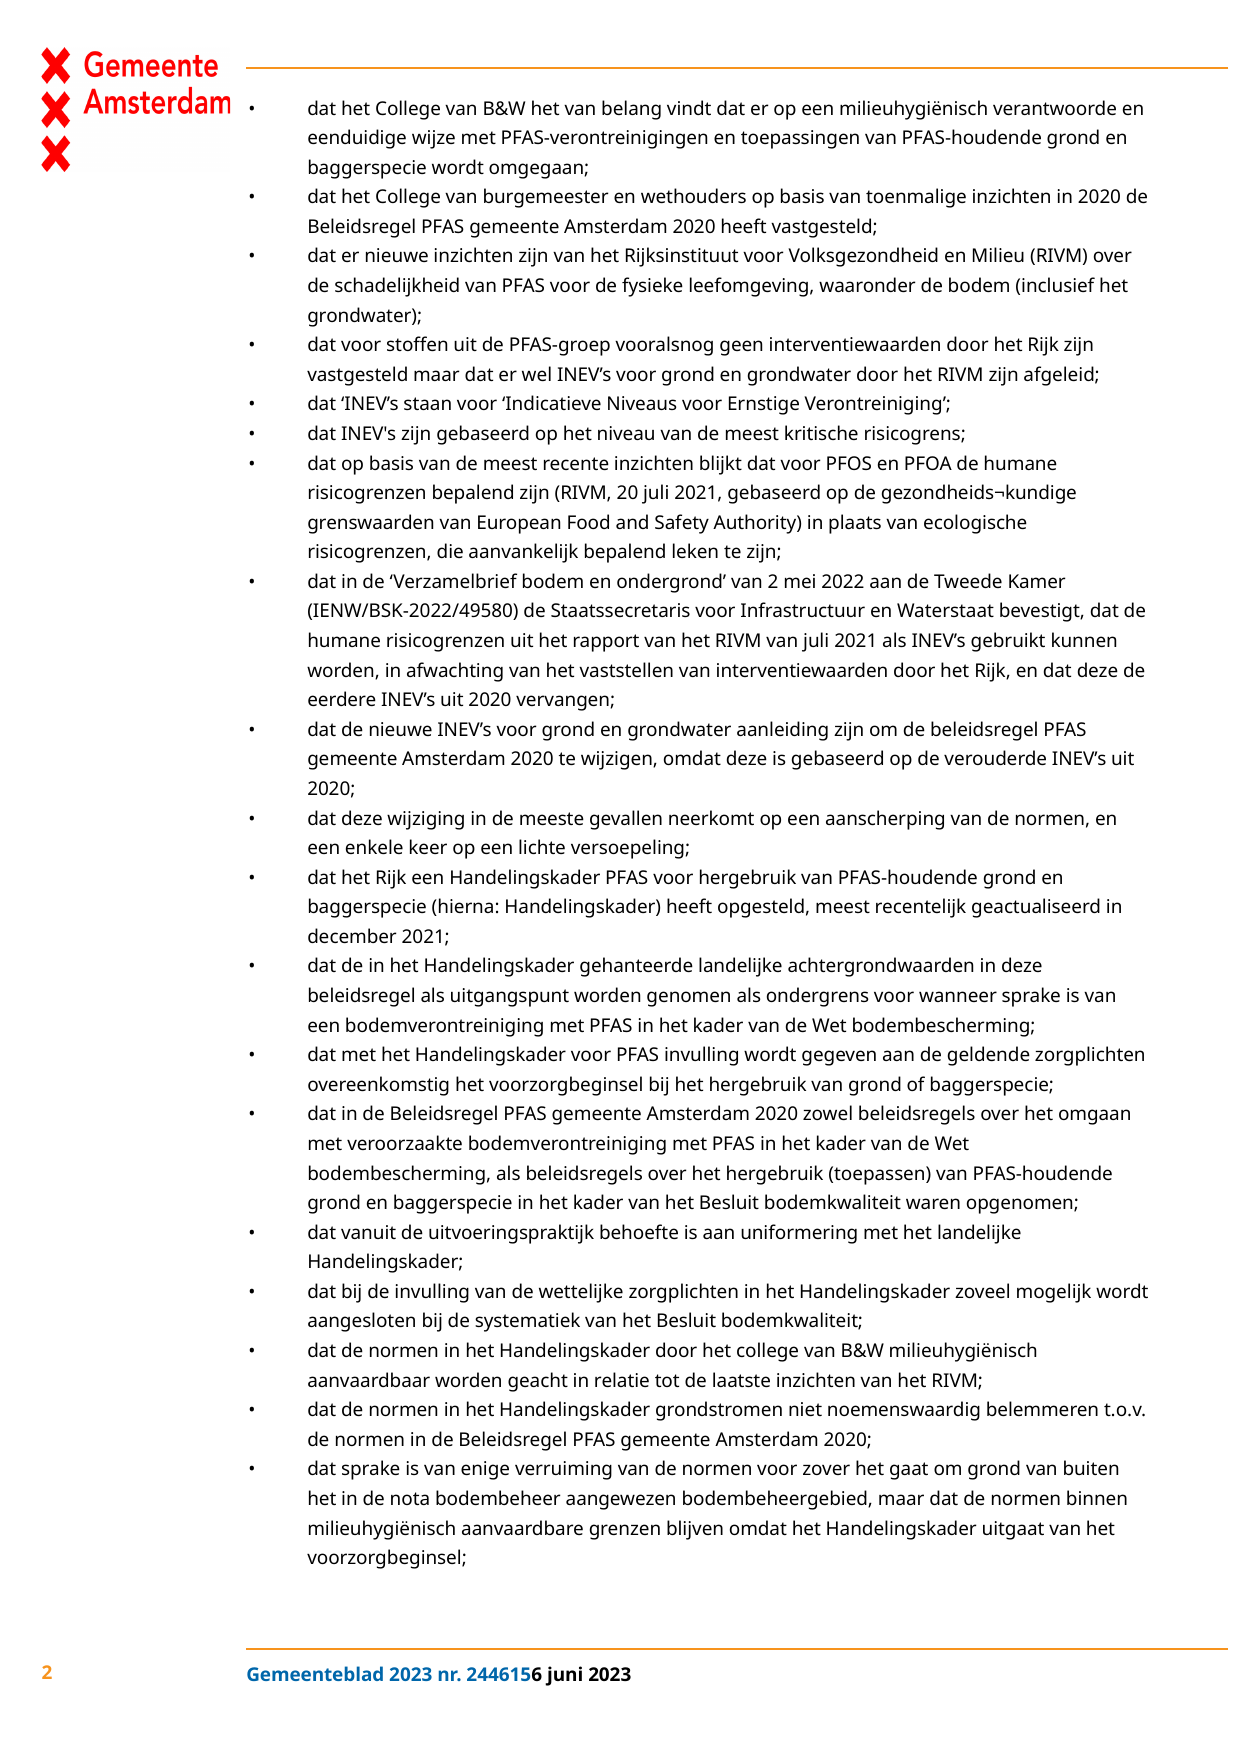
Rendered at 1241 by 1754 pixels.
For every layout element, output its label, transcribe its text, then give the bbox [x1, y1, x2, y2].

list dat voor stoffen uit de PFAS-groep vooralsnog geen interventiewaarden door het Rijk zijn vastgesteld maar dat er wel INEV’s voor grond en grondwater door het RIVM zijn afgeleid; [248, 331, 1152, 387]
list dat in de ‘Verzamelbrief bodem en ondergrond’ van 2 mei 2022 aan de Tweede Kamer (IENW/BSK-2022/49580) de Staatssecretaris voor Infrastructuur en Waterstaat bevestigt, dat de humane risicogrenzen uit het rapport van het RIVM van juli 2021 als INEV’s gebruikt kunnen worden, in afwachting van het vaststellen van interventiewaarden door het Rijk, en dat deze de eerdere INEV’s uit 2020 vervangen; [248, 568, 1152, 712]
list dat sprake is van enige verruiming van de normen voor zover het gaat om grond van buiten het in de nota bodembeheer aangewezen bodembeheergebied, maar dat de normen binnen milieuhygiënisch aanvaardbare grenzen blijven omdat het Handelingskader uitgaat van het voorzorgbeginsel; [248, 1456, 1152, 1570]
list dat de normen in het Handelingskader grondstromen niet noemenswaardig belemmeren t.o.v. de normen in de Beleidsregel PFAS gemeente Amsterdam 2020; [248, 1396, 1152, 1452]
picture [41, 47, 231, 172]
list dat er nieuwe inzichten zijn van het Rijksinstituut voor Volksgezondheid en Milieu (RIVM) over de schadelijkheid van PFAS voor de fysieke leefomgeving, waaronder de bodem (inclusief het grondwater); [248, 243, 1152, 328]
list dat op basis van de meest recente inzichten blijkt dat voor PFOS en PFOA de humane risicogrenzen bepalend zijn (RIVM, 20 juli 2021, gebaseerd op de gezondheids¬kundige grenswaarden van European Food and Safety Authority) in plaats van ecologische risicogrenzen, die aanvankelijk bepalend leken te zijn; [248, 450, 1152, 564]
list dat ‘INEV’s staan voor ‘Indicatieve Niveaus voor Ernstige Verontreiniging’; [248, 391, 1152, 416]
list dat in de Beleidsregel PFAS gemeente Amsterdam 2020 zowel beleidsregels over het omgaan met veroorzaakte bodemverontreiniging met PFAS in het kader van de Wet bodembescherming, als beleidsregels over het hergebruik (toepassen) van PFAS-houdende grond en baggerspecie in het kader van het Besluit bodemkwaliteit waren opgenomen; [248, 1101, 1152, 1215]
list dat bij de invulling van de wettelijke zorgplichten in het Handelingskader zoveel mogelijk wordt aangesloten bij de systematiek van het Besluit bodemkwaliteit; [248, 1278, 1152, 1333]
list dat INEV's zijn gebaseerd op het niveau van de meest kritische risicogrens; [248, 420, 1152, 446]
list dat vanuit de uitvoeringspraktijk behoefte is aan uniformering met het landelijke Handelingskader; [248, 1219, 1152, 1274]
list dat de in het Handelingskader gehanteerde landelijke achtergrondwaarden in deze beleidsregel als uitgangspunt worden genomen als ondergrens voor wanneer sprake is van een bodemverontreiniging met PFAS in het kader van de Wet bodembescherming; [248, 953, 1152, 1038]
list dat het College van B&W het van belang vindt dat er op een milieuhygiënisch verantwoorde en eenduidige wijze met PFAS-verontreinigingen en toepassingen van PFAS-houdende grond en baggerspecie wordt omgegaan; [248, 95, 1152, 180]
list dat met het Handelingskader voor PFAS invulling wordt gegeven aan de geldende zorgplichten overeenkomstig het voorzorgbeginsel bij het hergebruik van grond of baggerspecie; [248, 1041, 1152, 1097]
list dat het Rijk een Handelingskader PFAS voor hergebruik van PFAS-houdende grond en baggerspecie (hierna: Handelingskader) heeft opgesteld, meest recentelijk geactualiseerd in december 2021; [248, 864, 1152, 949]
list dat de nieuwe INEV’s voor grond en grondwater aanleiding zijn om de beleidsregel PFAS gemeente Amsterdam 2020 te wijzigen, omdat deze is gebaseerd op de verouderde INEV’s uit 2020; [248, 716, 1152, 801]
list dat het College van burgemeester en wethouders op basis van toenmalige inzichten in 2020 de Beleidsregel PFAS gemeente Amsterdam 2020 heeft vastgesteld; [248, 183, 1152, 239]
list dat deze wijziging in de meeste gevallen neerkomt op een aanscherping van de normen, en een enkele keer op een lichte versoepeling; [248, 805, 1152, 860]
list dat de normen in het Handelingskader door het college van B&W milieuhygiënisch aanvaardbaar worden geacht in relatie tot de laatste inzichten van het RIVM; [248, 1337, 1152, 1393]
